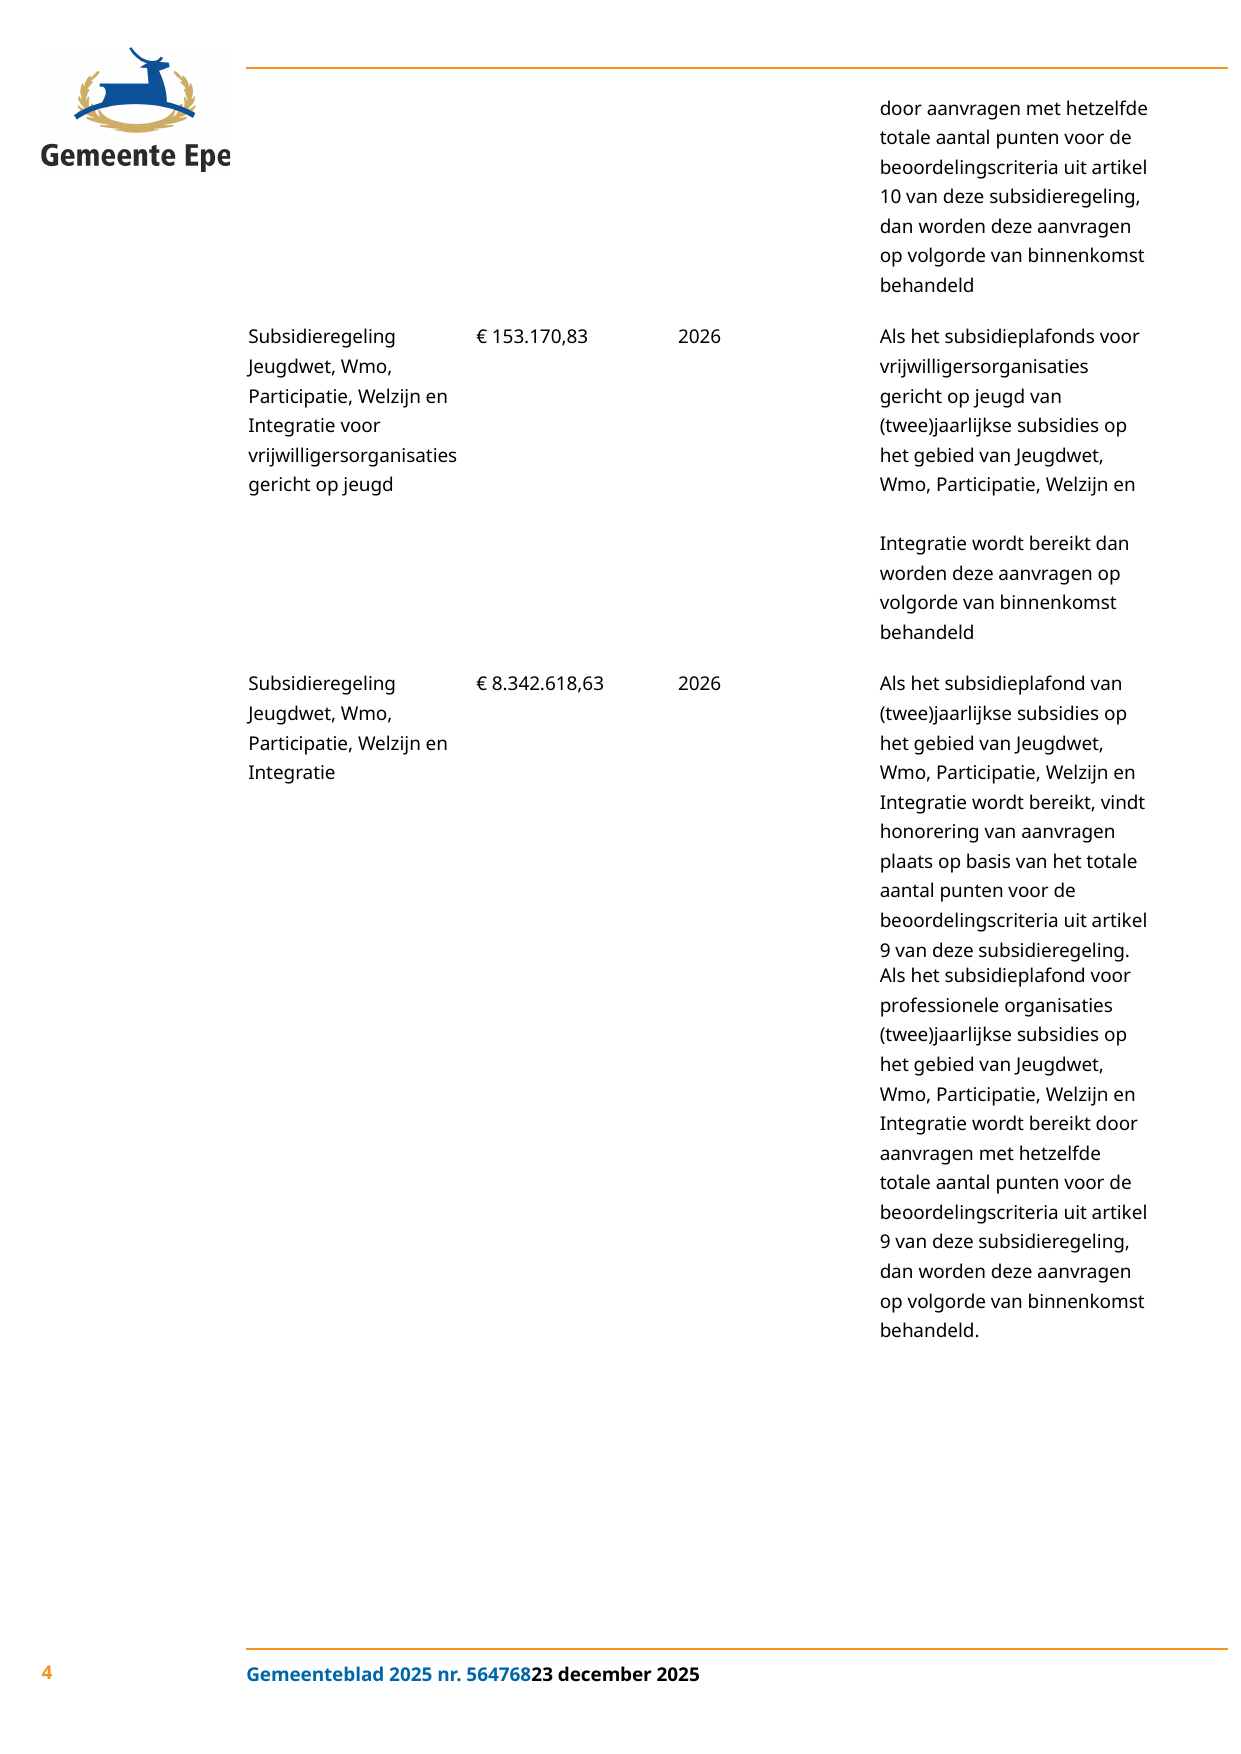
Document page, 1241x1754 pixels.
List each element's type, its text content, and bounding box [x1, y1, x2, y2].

table_cell 2026 [678, 671, 879, 962]
table_cell [476, 298, 678, 324]
table_cell Als het subsidieplafond van (twee)jaarlijkse subsidies op het gebied van Jeugdwet, Wmo, Participatie, Welzijn en Integratie wordt bereikt, vindt honorering van aanvragen plaats op basis van het totale aantal punten voor de beoordelingscriteria uit artikel 9 van deze subsidieregeling. [880, 671, 1152, 962]
table_cell [476, 95, 678, 298]
table_cell [476, 645, 678, 671]
table_header [476, 530, 678, 645]
table_cell Als het subsidieplafond voor professionele organisaties (twee)jaarlijkse subsidies op het gebied van Jeugdwet, Wmo, Participatie, Welzijn en Integratie wordt bereikt door aanvragen met hetzelfde totale aantal punten voor de beoordelingscriteria uit artikel 9 van deze subsidieregeling, dan worden deze aanvragen op volgorde van binnenkomst behandeld. [880, 963, 1152, 1343]
table_cell [248, 298, 476, 324]
table_cell 2026 [678, 324, 879, 497]
table_cell [678, 298, 879, 324]
table_cell Subsidieregeling Jeugdwet, Wmo, Participatie, Welzijn en Integratie [248, 671, 476, 962]
table_cell [248, 95, 476, 298]
table_cell [248, 645, 476, 671]
table_cell [476, 963, 678, 1343]
table_cell Subsidieregeling Jeugdwet, Wmo, Participatie, Welzijn en Integratie voor vrijwilligersorganisaties gericht op jeugd [248, 324, 476, 497]
table_header Integratie wordt bereikt dan worden deze aanvragen op volgorde van binnenkomst behandeld [880, 530, 1152, 645]
table_cell € 153.170,83 [476, 324, 678, 497]
picture [41, 47, 231, 172]
table_cell [248, 963, 476, 1343]
table_cell [678, 963, 879, 1343]
table_cell [678, 95, 879, 298]
table_header [678, 530, 879, 645]
table_cell door aanvragen met hetzelfde totale aantal punten voor de beoordelingscriteria uit artikel 10 van deze subsidieregeling, dan worden deze aanvragen op volgorde van binnenkomst behandeld [880, 95, 1152, 298]
table_cell [678, 645, 879, 671]
table_cell € 8.342.618,63 [476, 671, 678, 962]
table_cell Als het subsidieplafonds voor vrijwilligersorganisaties gericht op jeugd van (twee)jaarlijkse subsidies op het gebied van Jeugdwet, Wmo, Participatie, Welzijn en [880, 324, 1152, 497]
table_cell [880, 645, 1152, 671]
table_cell [880, 298, 1152, 324]
table_header [248, 530, 476, 645]
